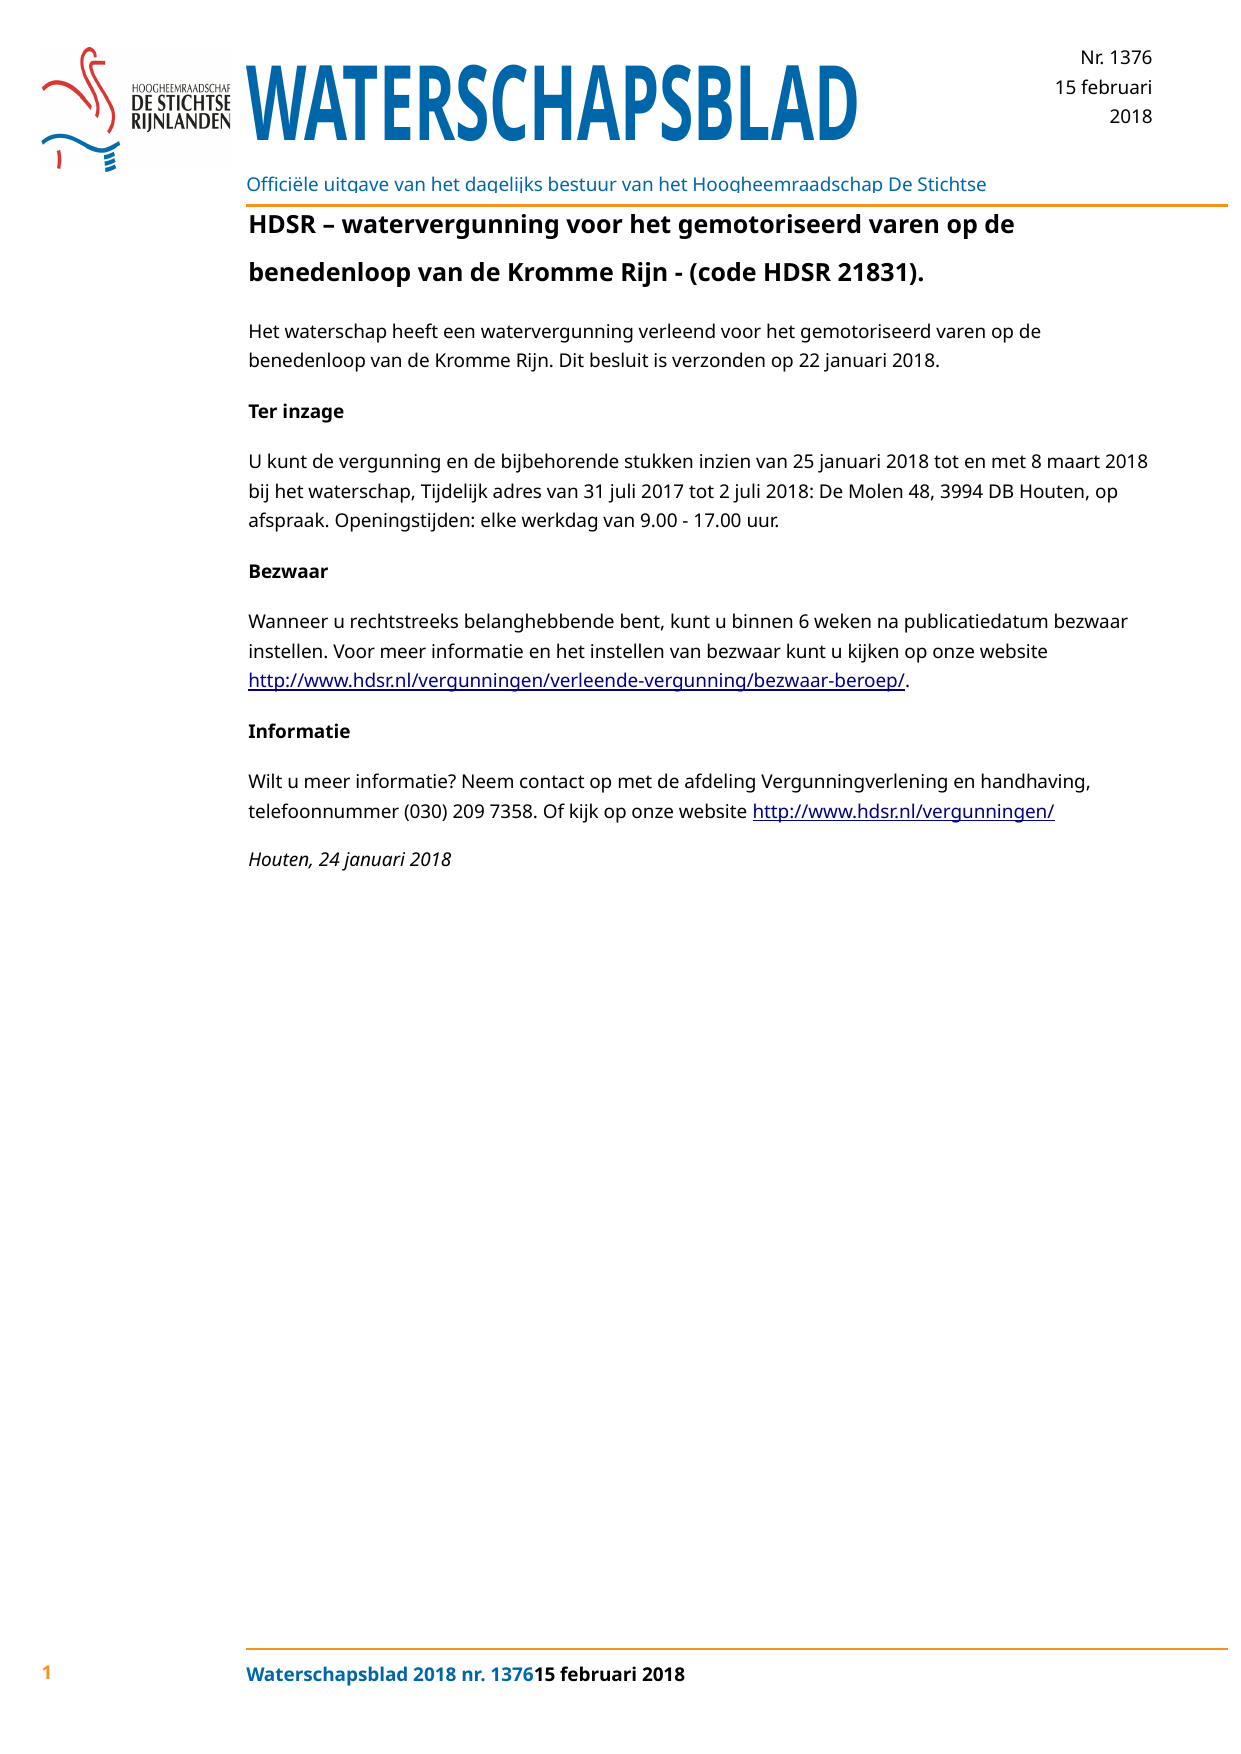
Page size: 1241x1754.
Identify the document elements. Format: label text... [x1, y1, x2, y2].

text Ter inzage [248, 398, 1152, 424]
text Het waterschap heeft een watervergunning verleend voor het gemotoriseerd varen op de benedenloop van de Kromme Rijn. Dit besluit is verzonden op 22 januari 2018. [248, 318, 1152, 373]
text Wanneer u rechtstreeks belanghebbende bent, kunt u binnen 6 weken na publicatiedatum bezwaar instellen. Voor meer informatie en het instellen van bezwaar kunt u kijken op onze website http://www.hdsr.nl/vergunningen/verleende-vergunning/bezwaar-beroep/. [248, 608, 1152, 693]
text U kunt de vergunning en de bijbehorende stukken inzien van 25 januari 2018 tot en met 8 maart 2018 bij het waterschap, Tijdelijk adres van 31 juli 2017 tot 2 juli 2018: De Molen 48, 3994 DB Houten, op afspraak. Openingstijden: elke werkdag van 9.00 - 17.00 uur. [248, 448, 1152, 533]
text Bezwaar [248, 558, 1152, 584]
text HDSR – watervergunning voor het gemotoriseerd varen op de benedenloop van de Kromme Rijn - (code HDSR 21831). [248, 207, 1152, 288]
text Houten, 24 januari 2018 [248, 846, 1152, 871]
text Wilt u meer informatie? Neem contact op met de afdeling Vergunningverlening en handhaving, telefoonnummer (030) 209 7358. Of kijk op onze website http://www.hdsr.nl/vergunningen/ [248, 768, 1152, 824]
picture [41, 47, 231, 172]
text Informatie [248, 718, 1152, 744]
